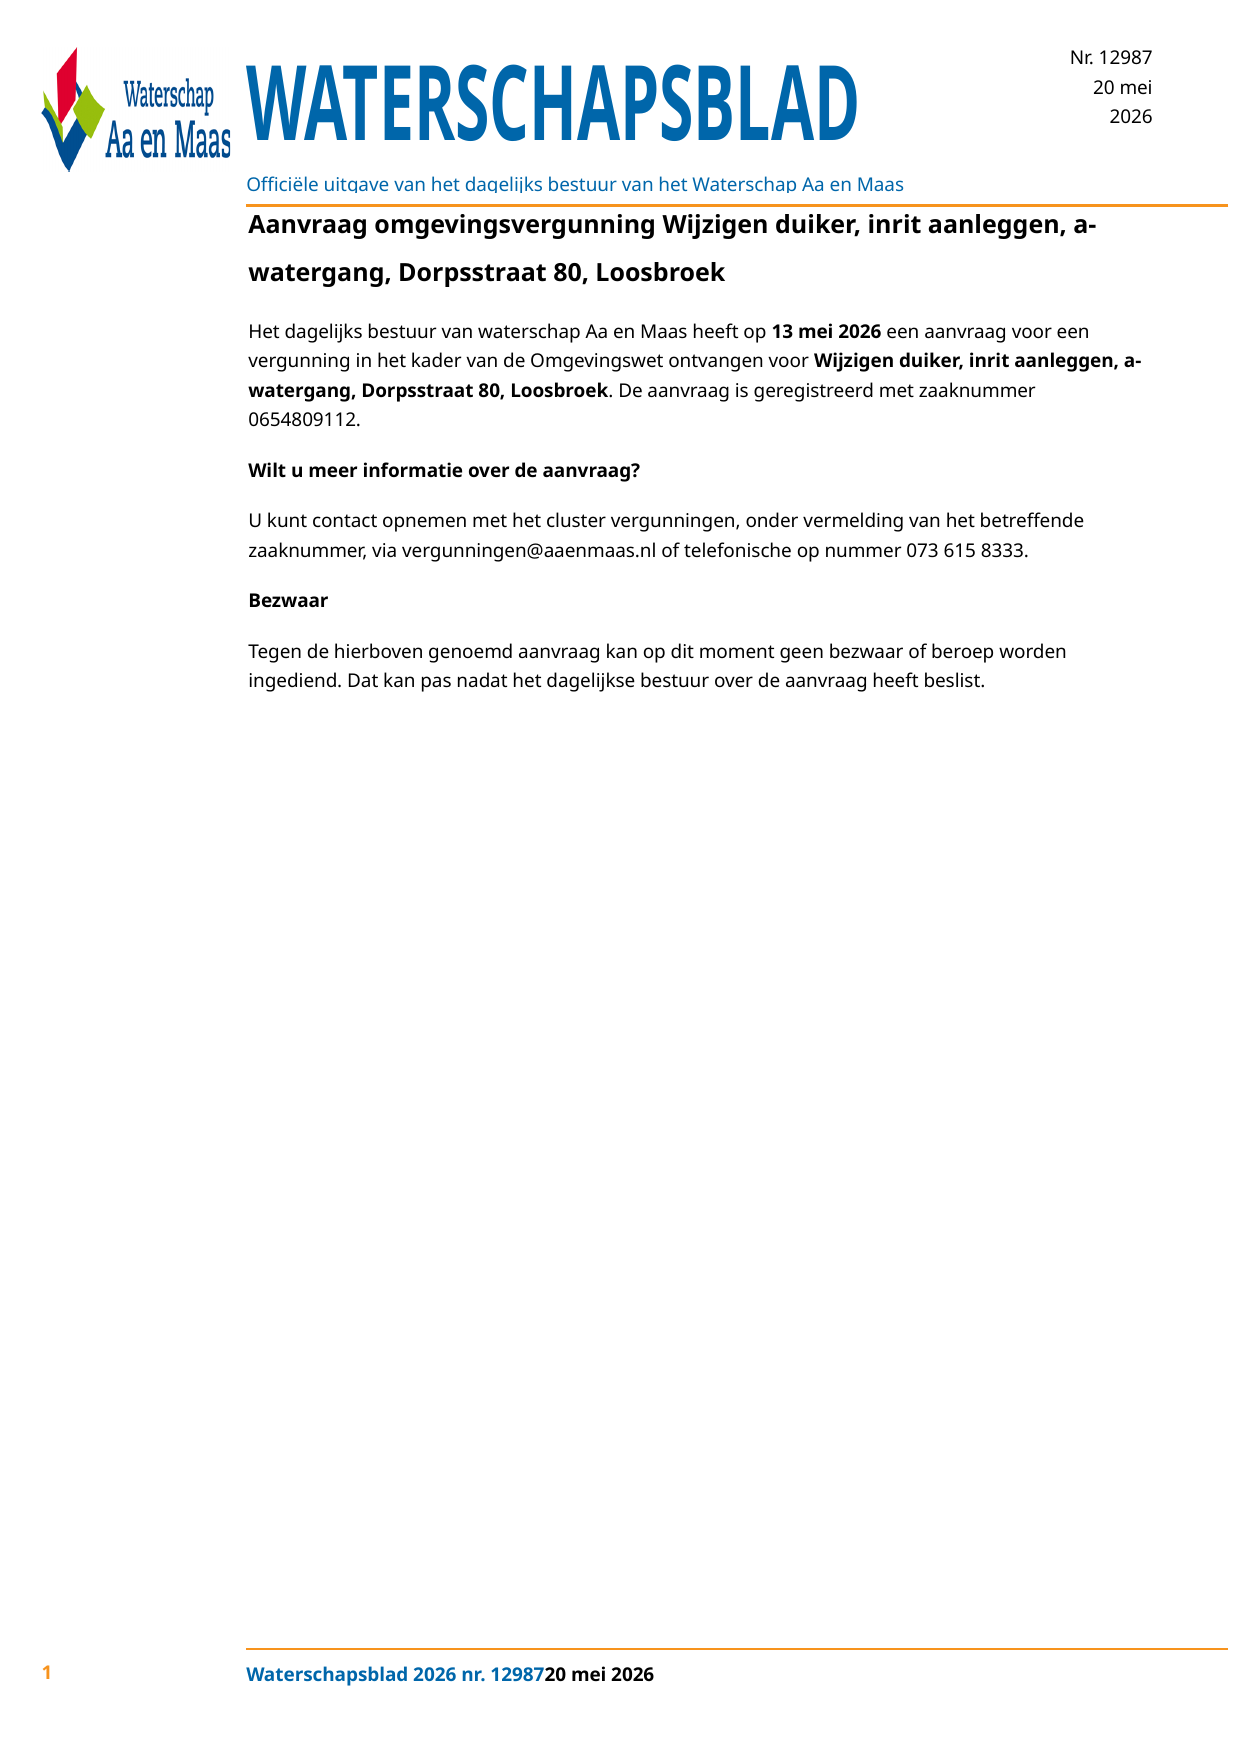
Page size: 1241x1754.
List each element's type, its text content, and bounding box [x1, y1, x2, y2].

text Bezwaar [248, 587, 1152, 613]
text U kunt contact opnemen met het cluster vergunningen, onder vermelding van het betreffende zaaknummer, via vergunningen@aaenmaas.nl of telefonische op nummer 073 615 8333. [248, 507, 1152, 563]
text Wilt u meer informatie over de aanvraag? [248, 457, 1152, 483]
text Het dagelijks bestuur van waterschap Aa en Maas heeft op 13 mei 2026 een aanvraag voor een vergunning in het kader van de Omgevingswet ontvangen voor Wijzigen duiker, inrit aanleggen, a-watergang, Dorpsstraat 80, Loosbroek. De aanvraag is geregistreerd met zaaknummer 0654809112. [248, 318, 1152, 432]
text Aanvraag omgevingsvergunning Wijzigen duiker, inrit aanleggen, a-watergang, Dorpsstraat 80, Loosbroek [248, 207, 1152, 288]
text Tegen de hierboven genoemd aanvraag kan op dit moment geen bezwaar of beroep worden ingediend. Dat kan pas nadat het dagelijkse bestuur over de aanvraag heeft beslist. [248, 638, 1152, 693]
picture [41, 47, 231, 172]
